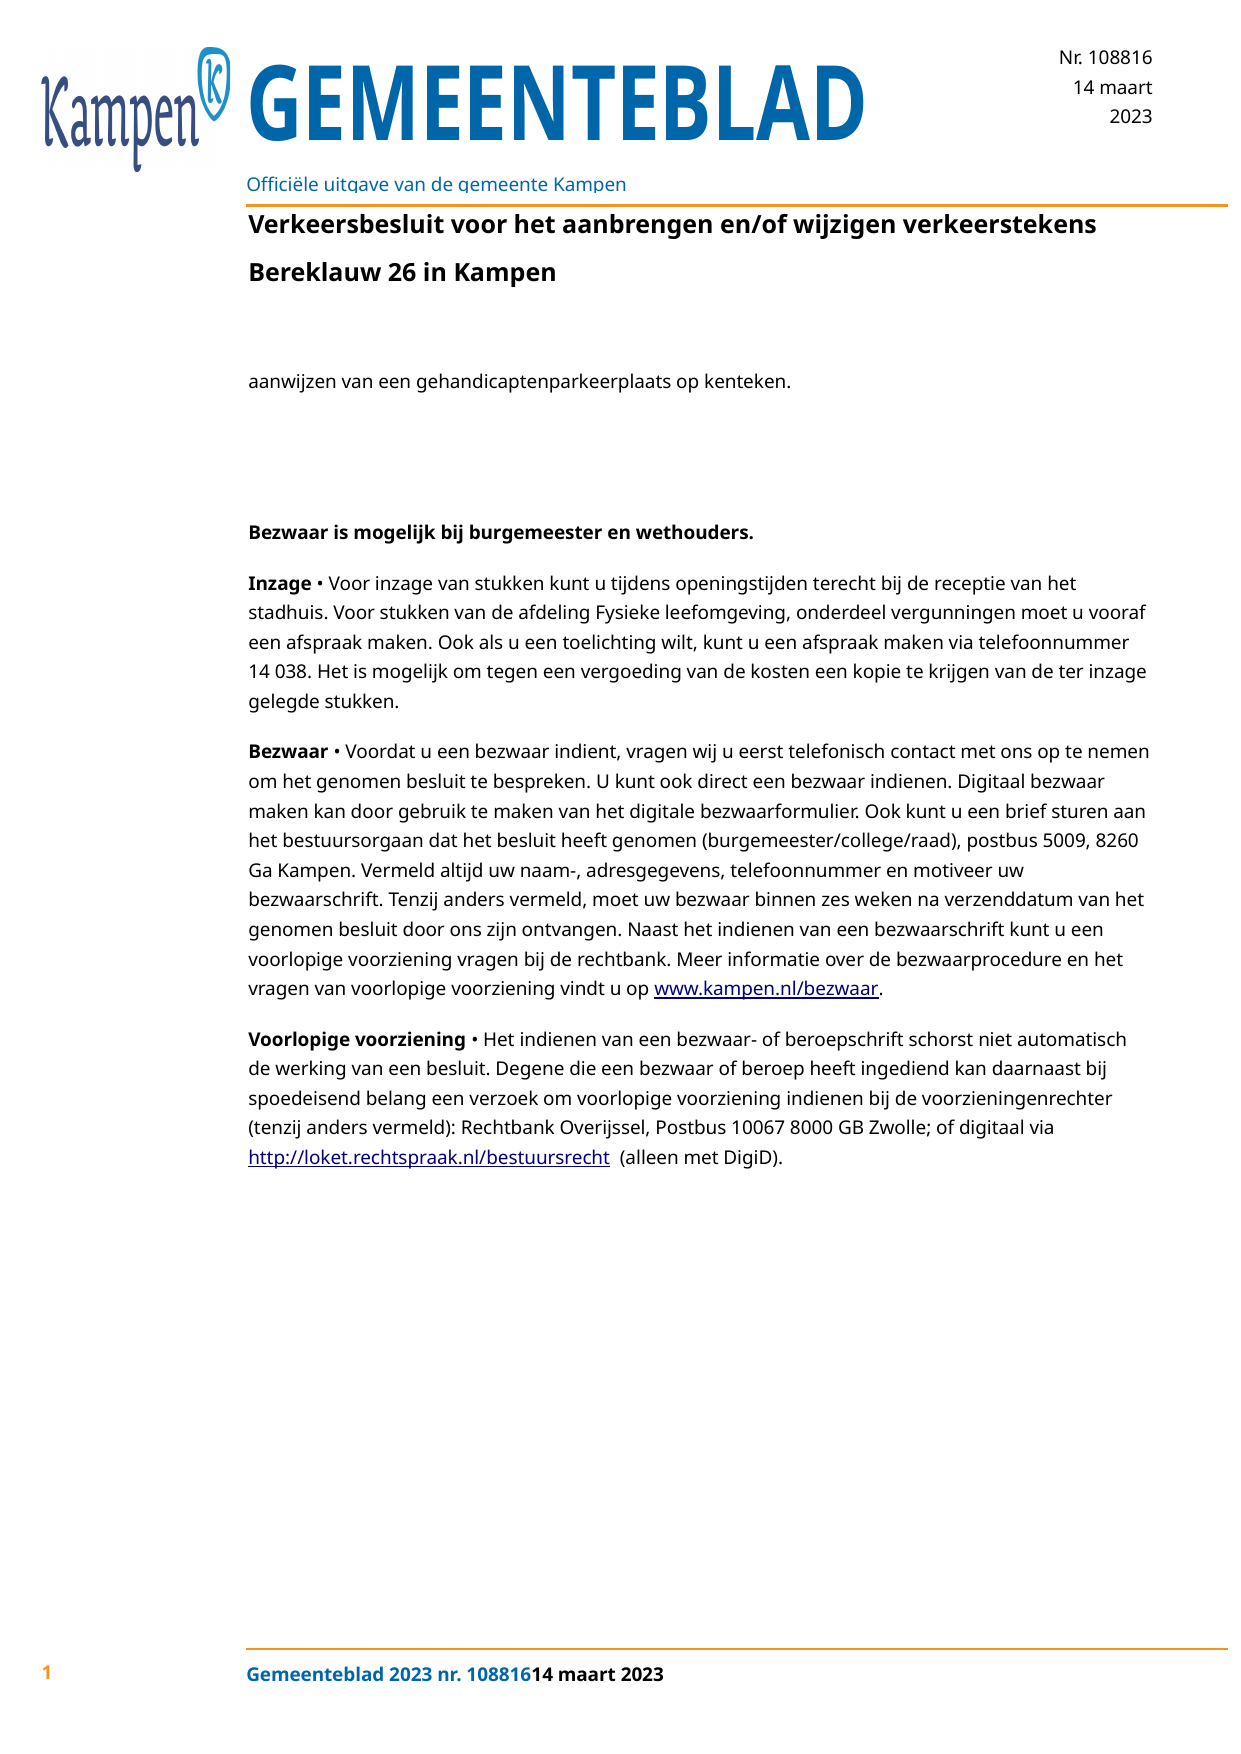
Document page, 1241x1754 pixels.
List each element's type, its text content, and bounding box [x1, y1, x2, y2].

text Verkeersbesluit voor het aanbrengen en/of wijzigen verkeerstekens Bereklauw 26 in Kampen [248, 207, 1152, 288]
text Inzage • Voor inzage van stukken kunt u tijdens openingstijden terecht bij de receptie van het stadhuis. Voor stukken van de afdeling Fysieke leefomgeving, onderdeel vergunningen moet u vooraf een afspraak maken. Ook als u een toelichting wilt, kunt u een afspraak maken via telefoonnummer 14 038. Het is mogelijk om tegen een vergoeding van de kosten een kopie te krijgen van de ter inzage gelegde stukken. [248, 570, 1152, 714]
text aanwijzen van een gehandicaptenparkeerplaats op kenteken. [248, 368, 1152, 394]
text Bezwaar is mogelijk bij burgemeester en wethouders. [248, 519, 1152, 545]
picture [41, 47, 231, 172]
text Bezwaar • Voordat u een bezwaar indient, vragen wij u eerst telefonisch contact met ons op te nemen om het genomen besluit te bespreken. U kunt ook direct een bezwaar indienen. Digitaal bezwaar maken kan door gebruik te maken van het digitale bezwaarformulier. Ook kunt u een brief sturen aan het bestuursorgaan dat het besluit heeft genomen (burgemeester/college/raad), postbus 5009, 8260 Ga Kampen. Vermeld altijd uw naam-, adresgegevens, telefoonnummer en motiveer uw bezwaarschrift. Tenzij anders vermeld, moet uw bezwaar binnen zes weken na verzenddatum van het genomen besluit door ons zijn ontvangen. Naast het indienen van een bezwaarschrift kunt u een voorlopige voorziening vragen bij de rechtbank. Meer informatie over de bezwaarprocedure en het vragen van voorlopige voorziening vindt u op www.kampen.nl/bezwaar. [248, 739, 1152, 1001]
text Voorlopige voorziening • Het indienen van een bezwaar- of beroepschrift schorst niet automatisch de werking van een besluit. Degene die een bezwaar of beroep heeft ingediend kan daarnaast bij spoedeisend belang een verzoek om voorlopige voorziening indienen bij de voorzieningenrechter (tenzij anders vermeld): Rechtbank Overijssel, Postbus 10067 8000 GB Zwolle; of digitaal via http://loket.rechtspraak.nl/bestuursrecht (alleen met DigiD). [248, 1026, 1152, 1170]
